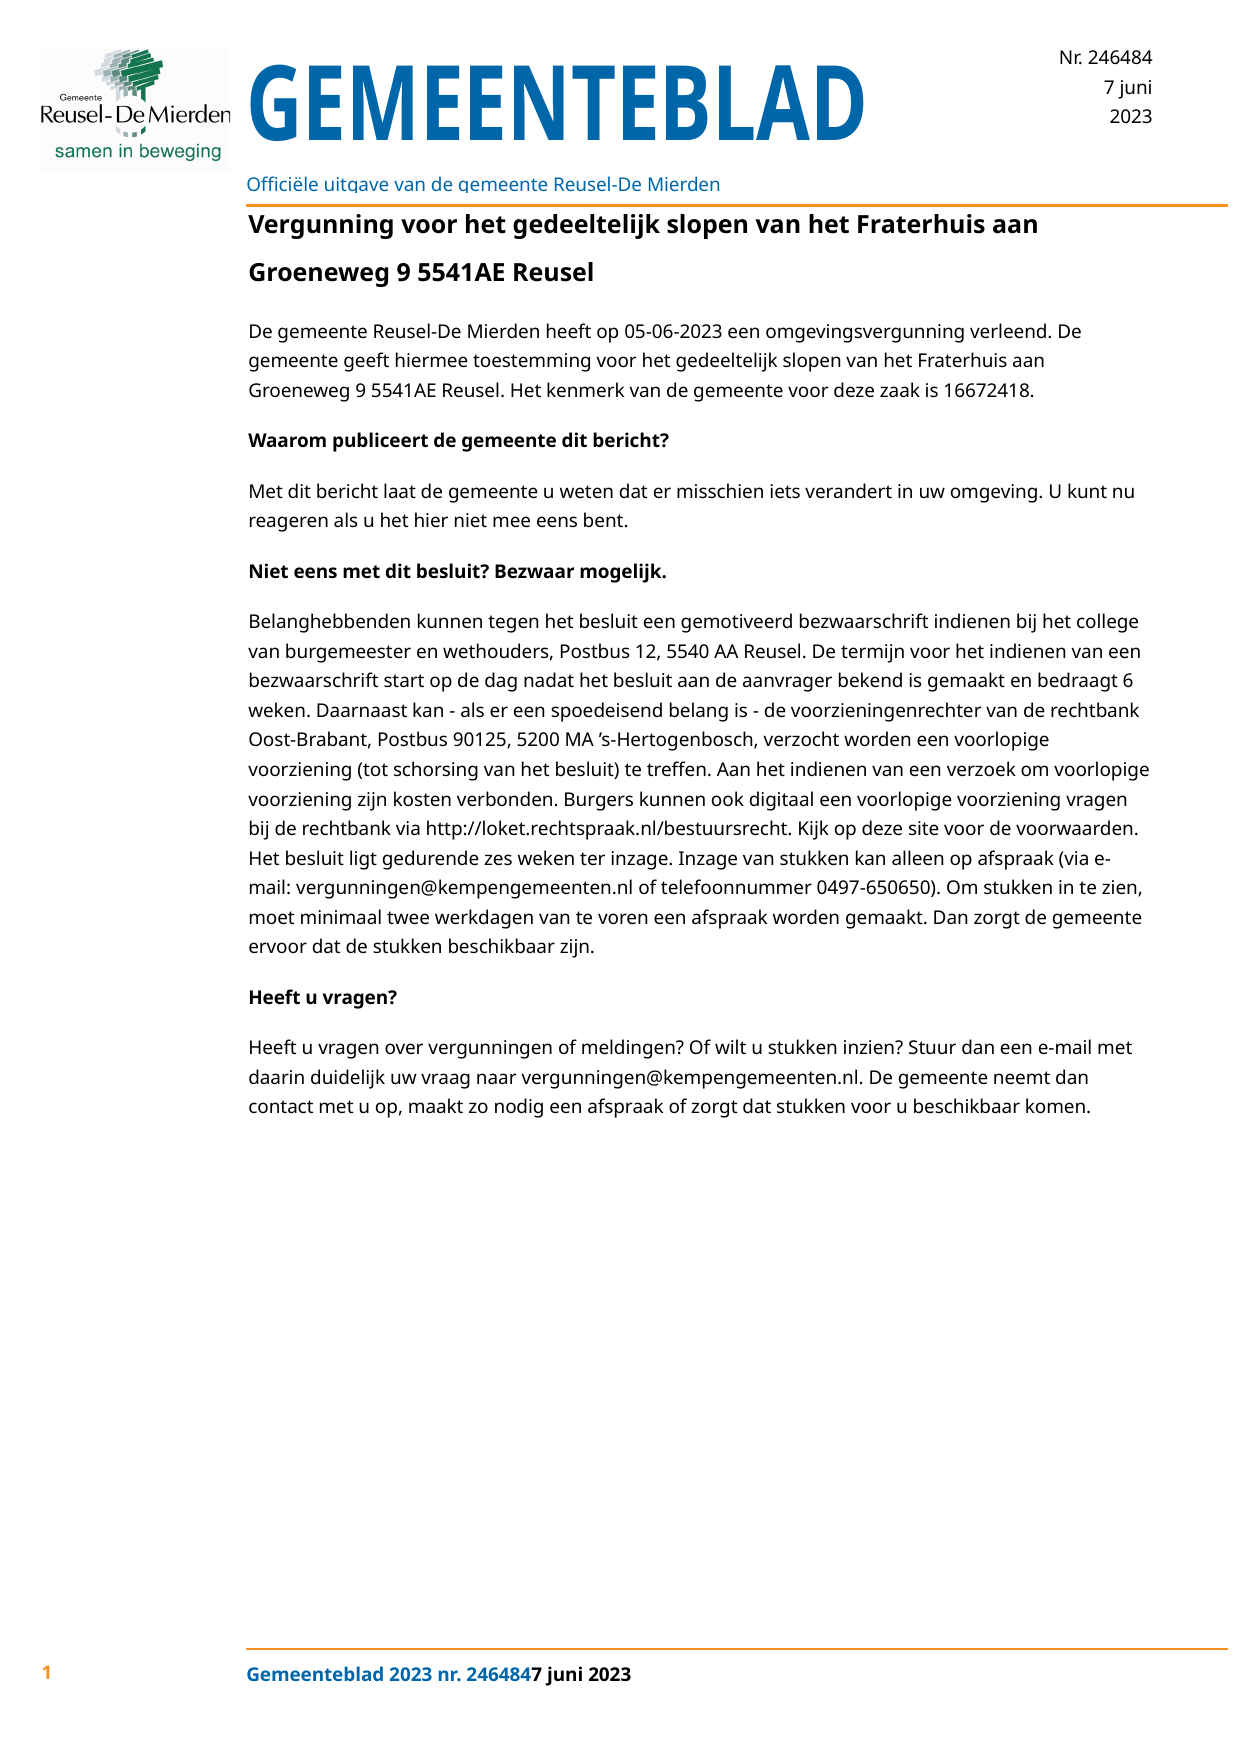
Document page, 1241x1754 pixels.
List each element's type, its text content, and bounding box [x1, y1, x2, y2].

text Belanghebbenden kunnen tegen het besluit een gemotiveerd bezwaarschrift indienen bij het college van burgemeester en wethouders, Postbus 12, 5540 AA Reusel. De termijn voor het indienen van een bezwaarschrift start op de dag nadat het besluit aan de aanvrager bekend is gemaakt en bedraagt 6 weken. Daarnaast kan - als er een spoedeisend belang is - de voorzieningenrechter van de rechtbank Oost-Brabant, Postbus 90125, 5200 MA ’s-Hertogenbosch, verzocht worden een voorlopige voorziening (tot schorsing van het besluit) te treffen. Aan het indienen van een verzoek om voorlopige voorziening zijn kosten verbonden. Burgers kunnen ook digitaal een voorlopige voorziening vragen bij de rechtbank via http://loket.rechtspraak.nl/bestuursrecht. Kijk op deze site voor de voorwaarden. Het besluit ligt gedurende zes weken ter inzage. Inzage van stukken kan alleen op afspraak (via e-mail: vergunningen@kempengemeenten.nl of telefoonnummer 0497-650650). Om stukken in te zien, moet minimaal twee werkdagen van te voren een afspraak worden gemaakt. Dan zorgt de gemeente ervoor dat de stukken beschikbaar zijn. [248, 608, 1152, 959]
text Niet eens met dit besluit? Bezwaar mogelijk. [248, 558, 1152, 584]
text De gemeente Reusel-De Mierden heeft op 05-06-2023 een omgevingsvergunning verleend. De gemeente geeft hiermee toestemming voor het gedeeltelijk slopen van het Fraterhuis aan Groeneweg 9 5541AE Reusel. Het kenmerk van de gemeente voor deze zaak is 16672418. [248, 318, 1152, 403]
text Heeft u vragen over vergunningen of meldingen? Of wilt u stukken inzien? Stuur dan een e-mail met daarin duidelijk uw vraag naar vergunningen@kempengemeenten.nl. De gemeente neemt dan contact met u op, maakt zo nodig een afspraak of zorgt dat stukken voor u beschikbaar komen. [248, 1034, 1152, 1119]
text Waarom publiceert de gemeente dit bericht? [248, 427, 1152, 453]
text Heeft u vragen? [248, 984, 1152, 1010]
text Met dit bericht laat de gemeente u weten dat er misschien iets verandert in uw omgeving. U kunt nu reageren als u het hier niet mee eens bent. [248, 478, 1152, 533]
text Vergunning voor het gedeeltelijk slopen van het Fraterhuis aan Groeneweg 9 5541AE Reusel [248, 207, 1152, 288]
picture [41, 47, 231, 172]
